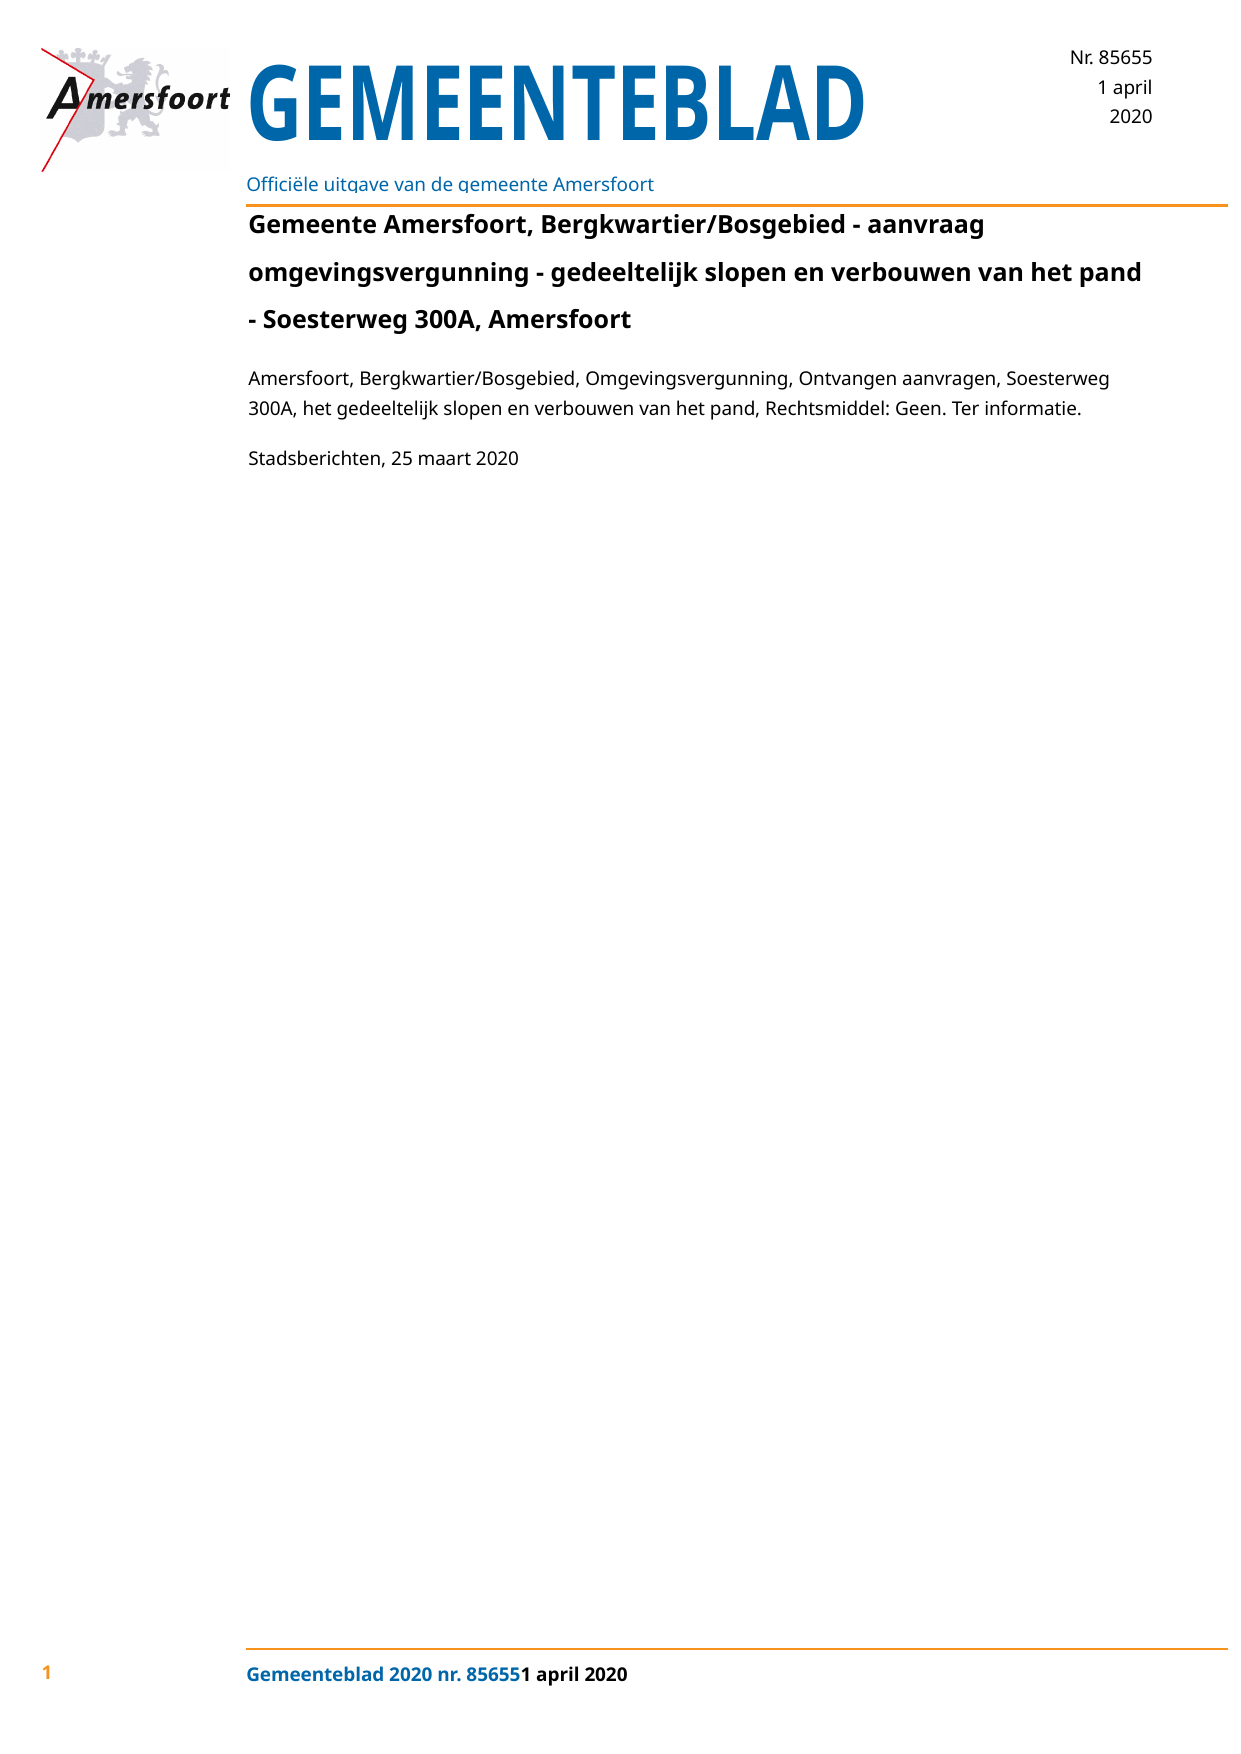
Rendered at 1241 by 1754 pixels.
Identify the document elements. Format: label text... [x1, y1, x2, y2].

text Stadsberichten, 25 maart 2020 [248, 446, 1152, 471]
picture [41, 47, 231, 172]
text Gemeente Amersfoort, Bergkwartier/Bosgebied - aanvraag omgevingsvergunning - gedeeltelijk slopen en verbouwen van het pand - Soesterweg 300A, Amersfoort [248, 207, 1152, 336]
text Amersfoort, Bergkwartier/Bosgebied, Omgevingsvergunning, Ontvangen aanvragen, Soesterweg 300A, het gedeeltelijk slopen en verbouwen van het pand, Rechtsmiddel: Geen. Ter informatie. [248, 366, 1152, 421]
